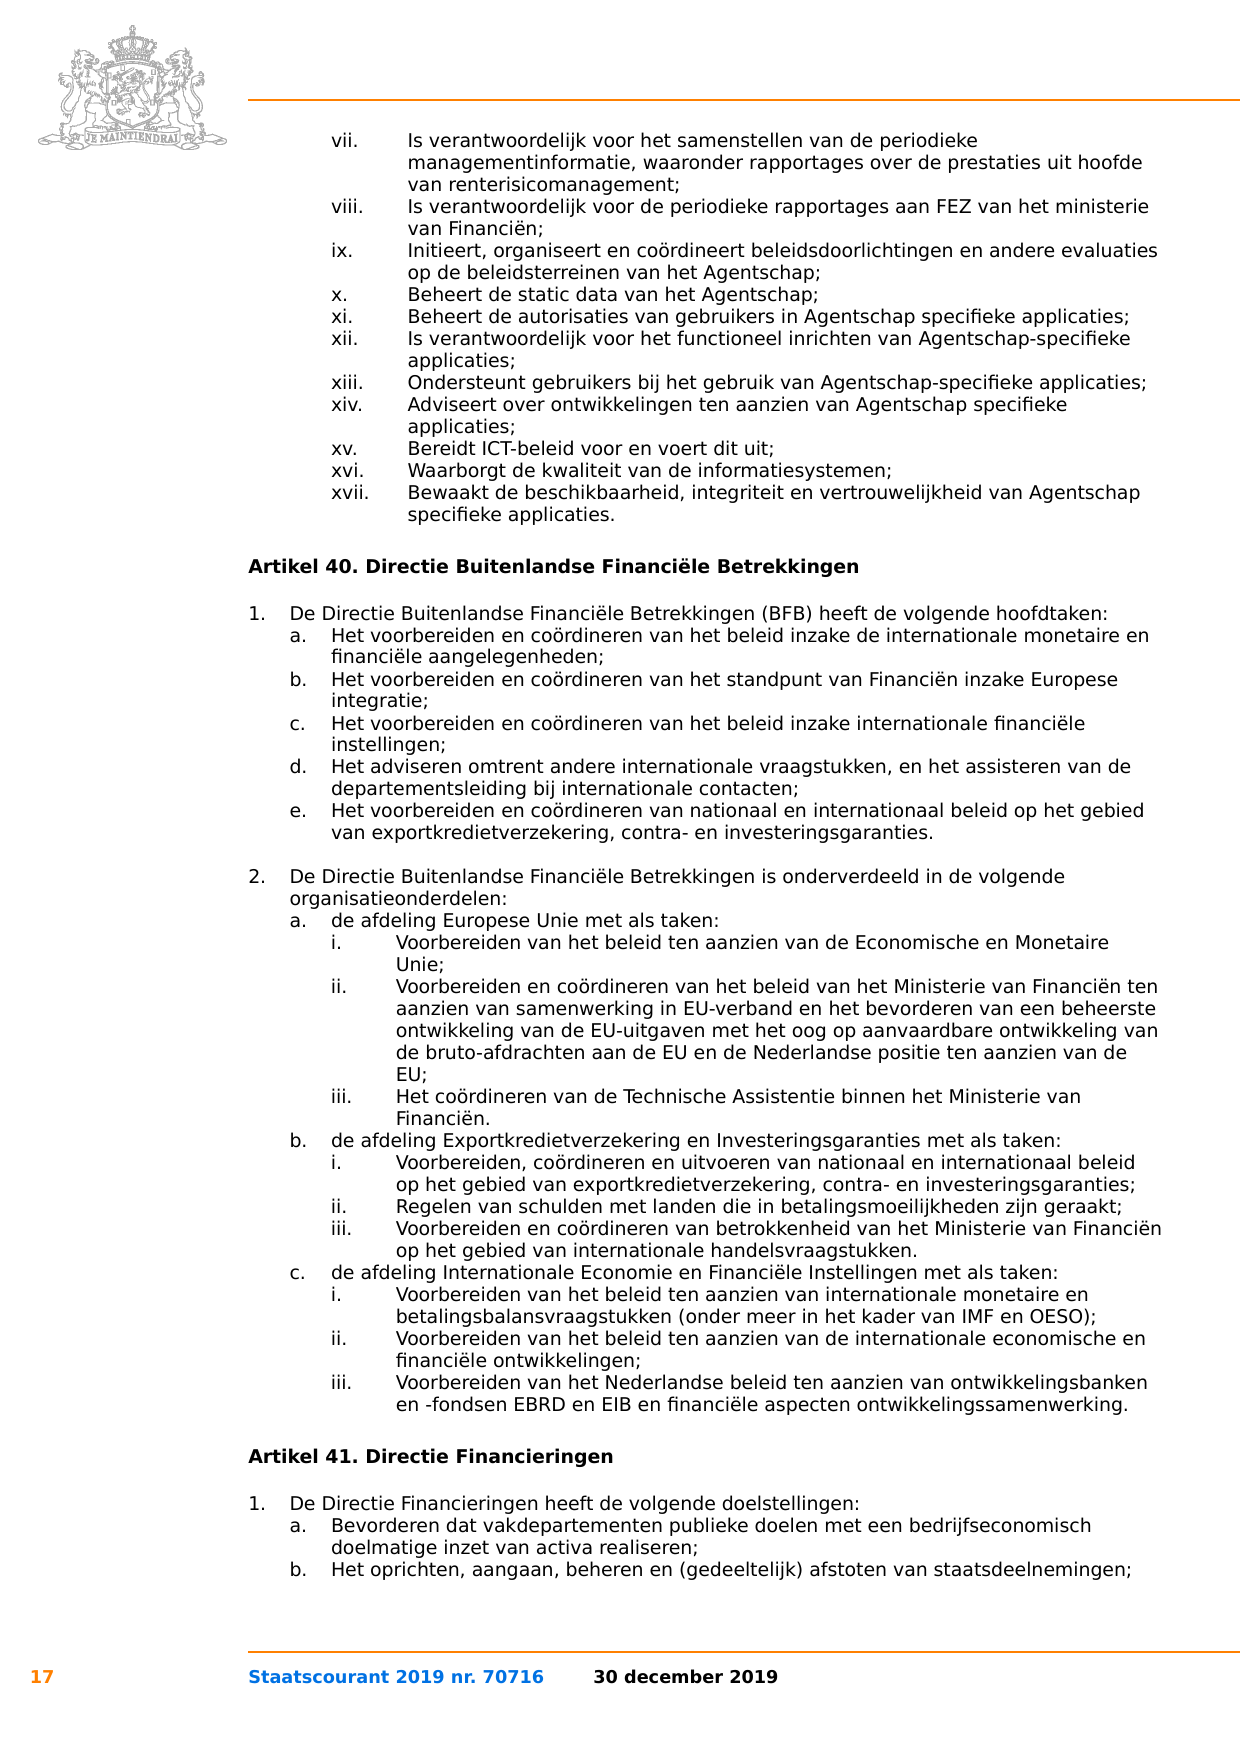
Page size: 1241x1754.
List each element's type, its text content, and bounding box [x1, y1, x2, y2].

text ii. Voorbereiden en coördineren van het beleid van het Ministerie van Financiën ten aanzien van samenwerking in EU-verband en het bevorderen van een beheerste ontwikkeling van de EU-uitgaven met het oog op aanvaardbare ontwikkeling van de bruto-afdrachten aan de EU en de Nederlandse positie ten aanzien van de EU; [331, 976, 1163, 1086]
text 2. De Directie Buitenlandse Financiële Betrekkingen is onderverdeeld in de volgende organisatieonderdelen: [248, 866, 1163, 910]
text xvi. Waarborgt de kwaliteit van de informatiesystemen; [331, 459, 1163, 482]
text c. de afdeling Internationale Economie en Financiële Instellingen met als taken: [289, 1262, 1163, 1284]
text 1. De Directie Financieringen heeft de volgende doelstellingen: [248, 1493, 1163, 1514]
text xi. Beheert de autorisaties van gebruikers in Agentschap specifieke applicaties; [331, 306, 1163, 328]
text vii. Is verantwoordelijk voor het samenstellen van de periodieke managementinformatie, waaronder rapportages over de prestaties uit hoofde van renterisicomanagement; [331, 130, 1163, 196]
text xii. Is verantwoordelijk voor het functioneel inrichten van Agentschap-specifieke applicaties; [331, 328, 1163, 372]
text xiv. Adviseert over ontwikkelingen ten aanzien van Agentschap specifieke applicaties; [331, 394, 1163, 438]
text 1. De Directie Buitenlandse Financiële Betrekkingen (BFB) heeft de volgende hoofdtaken: [248, 602, 1163, 624]
text xvii. Bewaakt de beschikbaarheid, integriteit en vertrouwelijkheid van Agentschap specifieke applicaties. [331, 482, 1163, 526]
text viii. Is verantwoordelijk voor de periodieke rapportages aan FEZ van het ministerie van Financiën; [331, 196, 1163, 240]
text e. Het voorbereiden en coördineren van nationaal en internationaal beleid op het gebied van exportkredietverzekering, contra- en investeringsgaranties. [289, 800, 1163, 844]
text a. Bevorderen dat vakdepartementen publieke doelen met een bedrijfseconomisch doelmatige inzet van activa realiseren; [289, 1514, 1163, 1558]
text a. Het voorbereiden en coördineren van het beleid inzake de internationale monetaire en financiële aangelegenheden; [289, 624, 1163, 668]
text i. Voorbereiden van het beleid ten aanzien van internationale monetaire en betalingsbalansvraagstukken (onder meer in het kader van IMF en OESO); [331, 1284, 1163, 1328]
text xiii. Ondersteunt gebruikers bij het gebruik van Agentschap-specifieke applicaties; [331, 372, 1163, 394]
text ix. Initieert, organiseert en coördineert beleidsdoorlichtingen en andere evaluaties op de beleidsterreinen van het Agentschap; [331, 240, 1163, 284]
subtitle Artikel 40. Directie Buitenlandse Financiële Betrekkingen [248, 556, 1163, 577]
text iii. Voorbereiden van het Nederlandse beleid ten aanzien van ontwikkelingsbanken en -fondsen EBRD en EIB en financiële aspecten ontwikkelingssamenwerking. [331, 1372, 1163, 1416]
text ii. Regelen van schulden met landen die in betalingsmoeilijkheden zijn geraakt; [331, 1196, 1163, 1218]
text x. Beheert de static data van het Agentschap; [331, 284, 1163, 306]
text iii. Het coördineren van de Technische Assistentie binnen het Ministerie van Financiën. [331, 1086, 1163, 1130]
text b. Het voorbereiden en coördineren van het standpunt van Financiën inzake Europese integratie; [289, 668, 1163, 712]
text a. de afdeling Europese Unie met als taken: [289, 910, 1163, 932]
text c. Het voorbereiden en coördineren van het beleid inzake internationale financiële instellingen; [289, 712, 1163, 756]
text b. de afdeling Exportkredietverzekering en Investeringsgaranties met als taken: [289, 1130, 1163, 1152]
picture [38, 25, 227, 150]
text xv. Bereidt ICT-beleid voor en voert dit uit; [331, 438, 1163, 459]
text i. Voorbereiden, coördineren en uitvoeren van nationaal en internationaal beleid op het gebied van exportkredietverzekering, contra- en investeringsgaranties; [331, 1152, 1163, 1196]
text ii. Voorbereiden van het beleid ten aanzien van de internationale economische en financiële ontwikkelingen; [331, 1328, 1163, 1372]
text d. Het adviseren omtrent andere internationale vraagstukken, en het assisteren van de departementsleiding bij internationale contacten; [289, 756, 1163, 800]
text i. Voorbereiden van het beleid ten aanzien van de Economische en Monetaire Unie; [331, 932, 1163, 976]
text iii. Voorbereiden en coördineren van betrokkenheid van het Ministerie van Financiën op het gebied van internationale handelsvraagstukken. [331, 1218, 1163, 1262]
text b. Het oprichten, aangaan, beheren en (gedeeltelijk) afstoten van staatsdeelnemingen; [289, 1558, 1163, 1581]
subtitle Artikel 41. Directie Financieringen [248, 1446, 1163, 1468]
